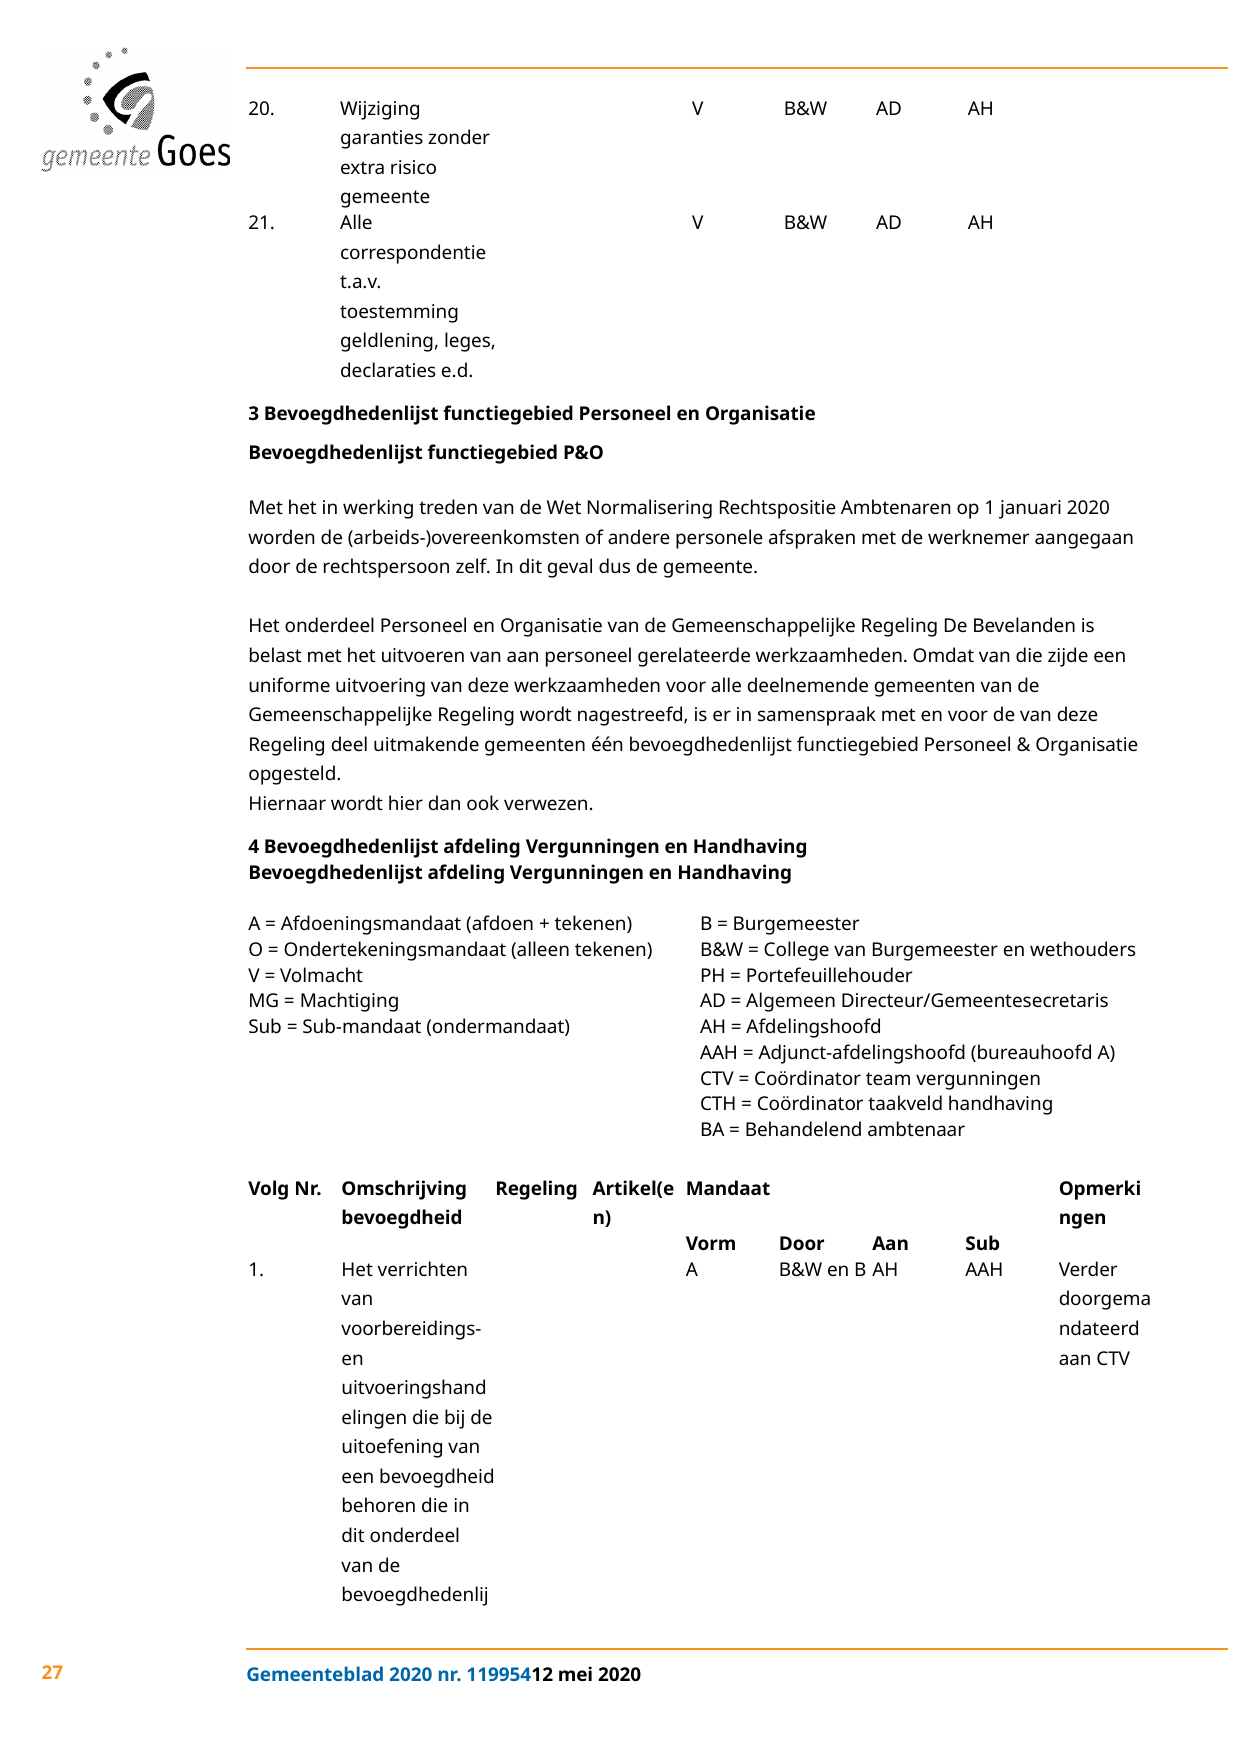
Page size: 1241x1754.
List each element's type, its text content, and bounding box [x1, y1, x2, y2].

table_cell O = Ondertekeningsmandaat (alleen tekenen) [248, 936, 700, 962]
table_cell [248, 1091, 700, 1116]
table_cell [1060, 95, 1152, 209]
table_header [965, 1175, 1058, 1230]
table_cell B&W [784, 95, 876, 209]
table_cell [248, 1039, 700, 1065]
table_cell [700, 885, 1152, 911]
table_cell Sub [965, 1230, 1058, 1256]
table_cell [1059, 1230, 1152, 1256]
table_cell AH = Afdelingshoofd [700, 1014, 1152, 1039]
table_header Volg Nr. [248, 1175, 341, 1230]
table_cell [248, 1065, 700, 1091]
table_cell Verder doorgemandateerd aan CTV [1059, 1256, 1152, 1607]
text 4 Bevoegdhedenlijst afdeling Vergunningen en Handhaving [248, 833, 1152, 859]
table_cell 20. [248, 95, 340, 209]
table_cell Sub = Sub-mandaat (ondermandaat) [248, 1014, 700, 1039]
table_cell PH = Portefeuillehouder [700, 962, 1152, 988]
table_cell [248, 1230, 341, 1256]
table_cell CTH = Coördinator taakveld handhaving [700, 1091, 1152, 1116]
table_header Mandaat [686, 1175, 779, 1230]
table_header [779, 1175, 872, 1230]
table_cell [341, 1230, 495, 1256]
table_cell AH [968, 209, 1059, 383]
table_cell [600, 209, 692, 383]
table_cell [593, 1256, 686, 1607]
table_header Omschrijving bevoegdheid [341, 1175, 495, 1230]
table_cell A [686, 1256, 779, 1607]
table_cell MG = Machtiging [248, 988, 700, 1013]
table_cell AH [968, 95, 1059, 209]
table_cell [1060, 209, 1152, 383]
table_cell AAH [965, 1256, 1058, 1607]
table_cell [495, 1230, 592, 1256]
table_cell AD [876, 95, 968, 209]
text Het onderdeel Personeel en Organisatie van de Gemeenschappelijke Regeling De Bevelanden is belast met het uitvoeren van aan personeel gerelateerde werkzaamheden. Omdat van die zijde een uniforme uitvoering van deze werkzaamheden voor alle deelnemende gemeenten van de Gemeenschappelijke Regeling wordt nagestreefd, is er in samenspraak met en voor de van deze Regeling deel uitmakende gemeenten één bevoegdhedenlijst functiegebied Personeel & Organisatie opgesteld. [248, 613, 1152, 786]
text Bevoegdhedenlijst functiegebied P&O [248, 439, 1152, 465]
table_header [872, 1175, 965, 1230]
table_cell [593, 1230, 686, 1256]
table_cell [495, 1256, 592, 1607]
table_cell Vorm [686, 1230, 779, 1256]
table_cell BA = Behandelend ambtenaar [700, 1116, 1152, 1142]
text Met het in werking treden van de Wet Normalisering Rechtspositie Ambtenaren op 1 januari 2020 worden de (arbeids-)overeenkomsten of andere personele afspraken met de werknemer aangegaan door de rechtspersoon zelf. In dit geval dus de gemeente. [248, 494, 1152, 579]
table_cell Aan [872, 1230, 965, 1256]
table_cell AD = Algemeen Directeur/Gemeentesecretaris [700, 988, 1152, 1013]
table_cell AAH = Adjunct-afdelingshoofd (bureauhoofd A) [700, 1039, 1152, 1065]
table_cell V [692, 95, 784, 209]
table_cell CTV = Coördinator team vergunningen [700, 1065, 1152, 1091]
table_header Opmerkingen [1059, 1175, 1152, 1230]
table_cell B&W [784, 209, 876, 383]
table_cell V [692, 209, 784, 383]
text 3 Bevoegdhedenlijst functiegebied Personeel en Organisatie [248, 400, 1152, 425]
table_header Bevoegdhedenlijst afdeling Vergunningen en Handhaving [248, 859, 1152, 885]
table_cell 21. [248, 209, 340, 383]
table_header Regeling [495, 1175, 592, 1230]
table_cell V = Volmacht [248, 962, 700, 988]
table_cell AH [872, 1256, 965, 1607]
table_cell [248, 885, 700, 911]
picture [41, 47, 231, 172]
table_cell B&W en B [779, 1256, 872, 1607]
table_cell [248, 1116, 700, 1142]
table_cell B&W = College van Burgemeester en wethouders [700, 936, 1152, 962]
table_cell Door [779, 1230, 872, 1256]
table_cell Alle correspondentie t.a.v. toestemming geldlening, leges, declaraties e.d. [340, 209, 496, 383]
table_cell AD [876, 209, 968, 383]
table_cell 1. [248, 1256, 341, 1607]
table_cell Wijziging garanties zonder extra risico gemeente [340, 95, 496, 209]
table_cell B = Burgemeester [700, 911, 1152, 936]
table_cell [496, 209, 600, 383]
table_cell [600, 95, 692, 209]
table_cell [496, 95, 600, 209]
table_header Artikel(en) [593, 1175, 686, 1230]
table_cell A = Afdoeningsmandaat (afdoen + tekenen) [248, 911, 700, 936]
text Hiernaar wordt hier dan ook verwezen. [248, 790, 1152, 816]
table_cell Het verrichten van voorbereidings- en uitvoeringshandelingen die bij de uitoefening van een bevoegdheid behoren die in dit onderdeel van de bevoegdhedenlij [341, 1256, 495, 1607]
